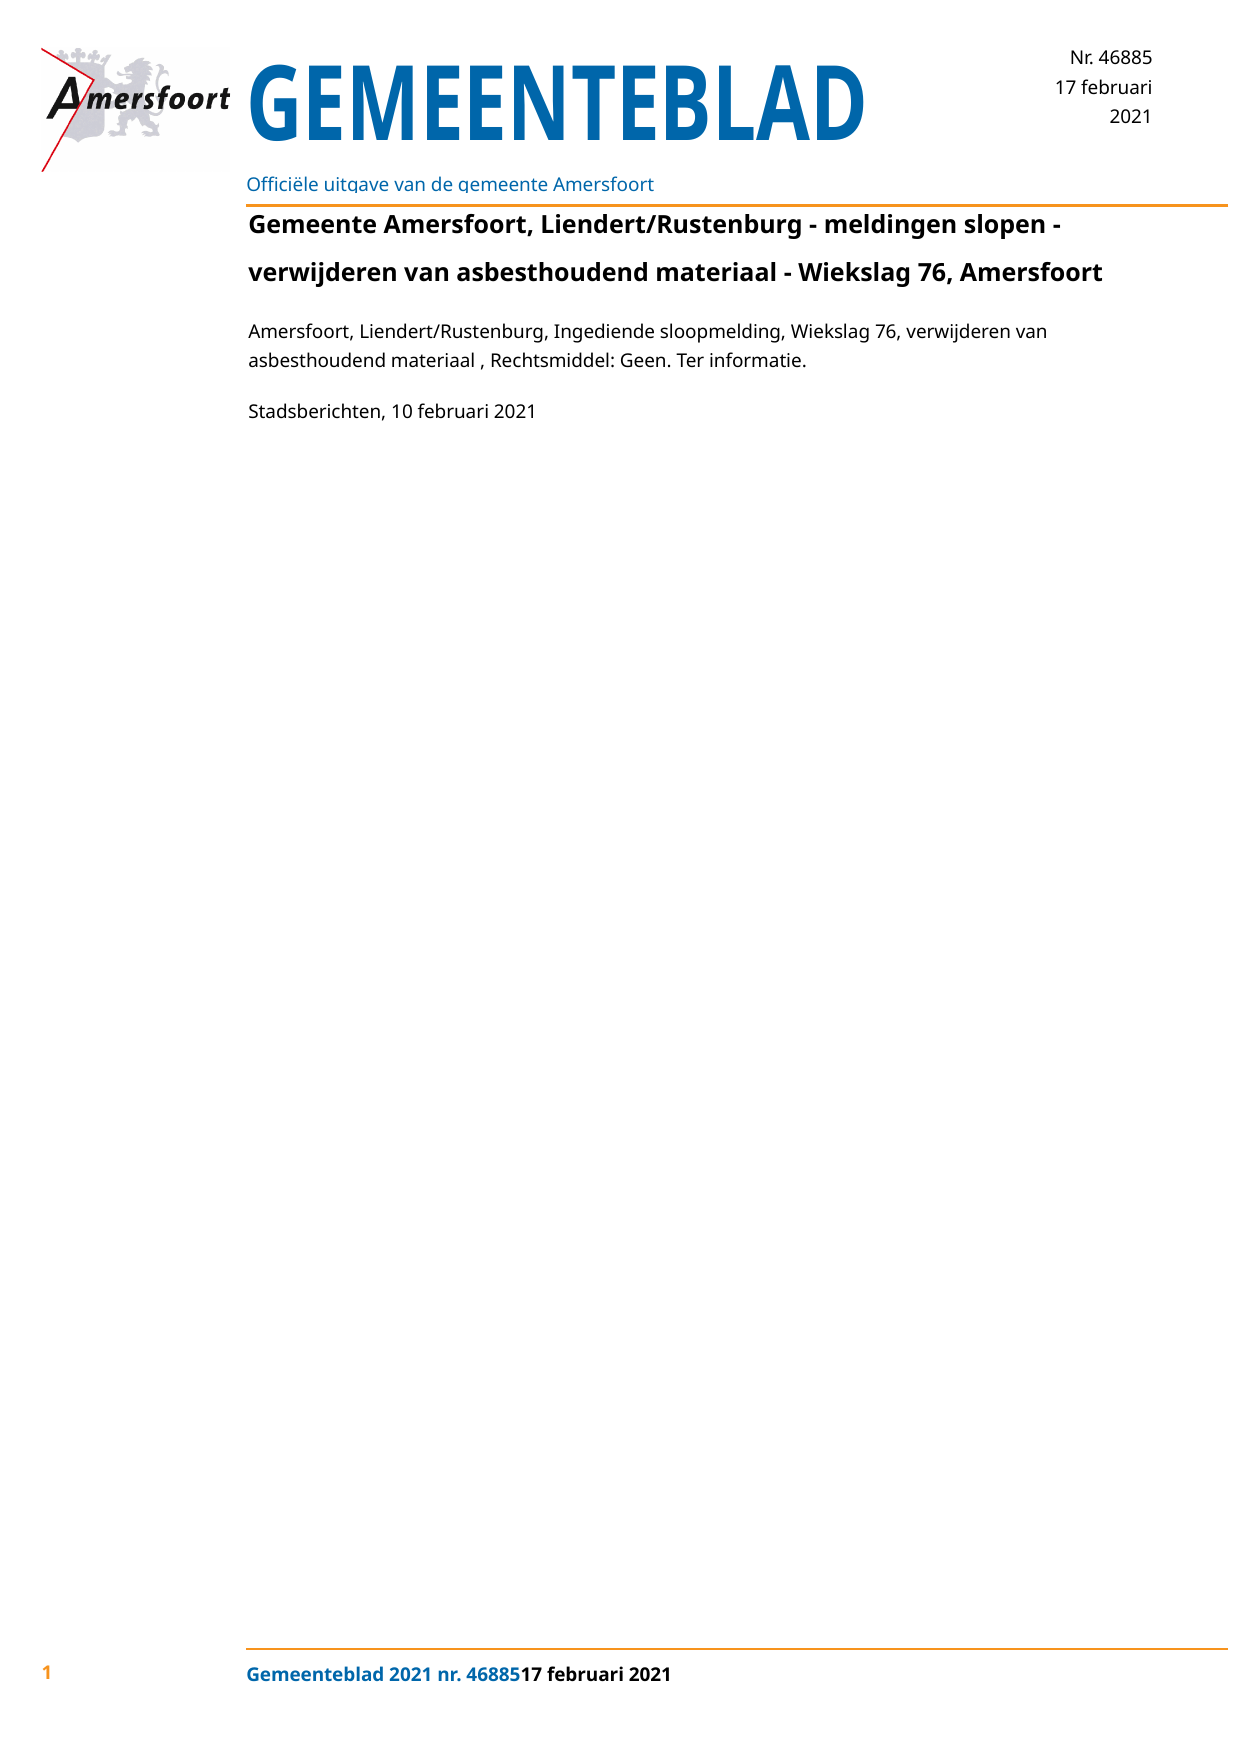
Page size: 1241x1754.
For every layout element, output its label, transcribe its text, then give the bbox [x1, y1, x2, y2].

text Stadsberichten, 10 februari 2021 [248, 398, 1152, 424]
text Gemeente Amersfoort, Liendert/Rustenburg - meldingen slopen - verwijderen van asbesthoudend materiaal - Wiekslag 76, Amersfoort [248, 207, 1152, 288]
picture [41, 47, 231, 172]
text Amersfoort, Liendert/Rustenburg, Ingediende sloopmelding, Wiekslag 76, verwijderen van asbesthoudend materiaal , Rechtsmiddel: Geen. Ter informatie. [248, 318, 1152, 373]
